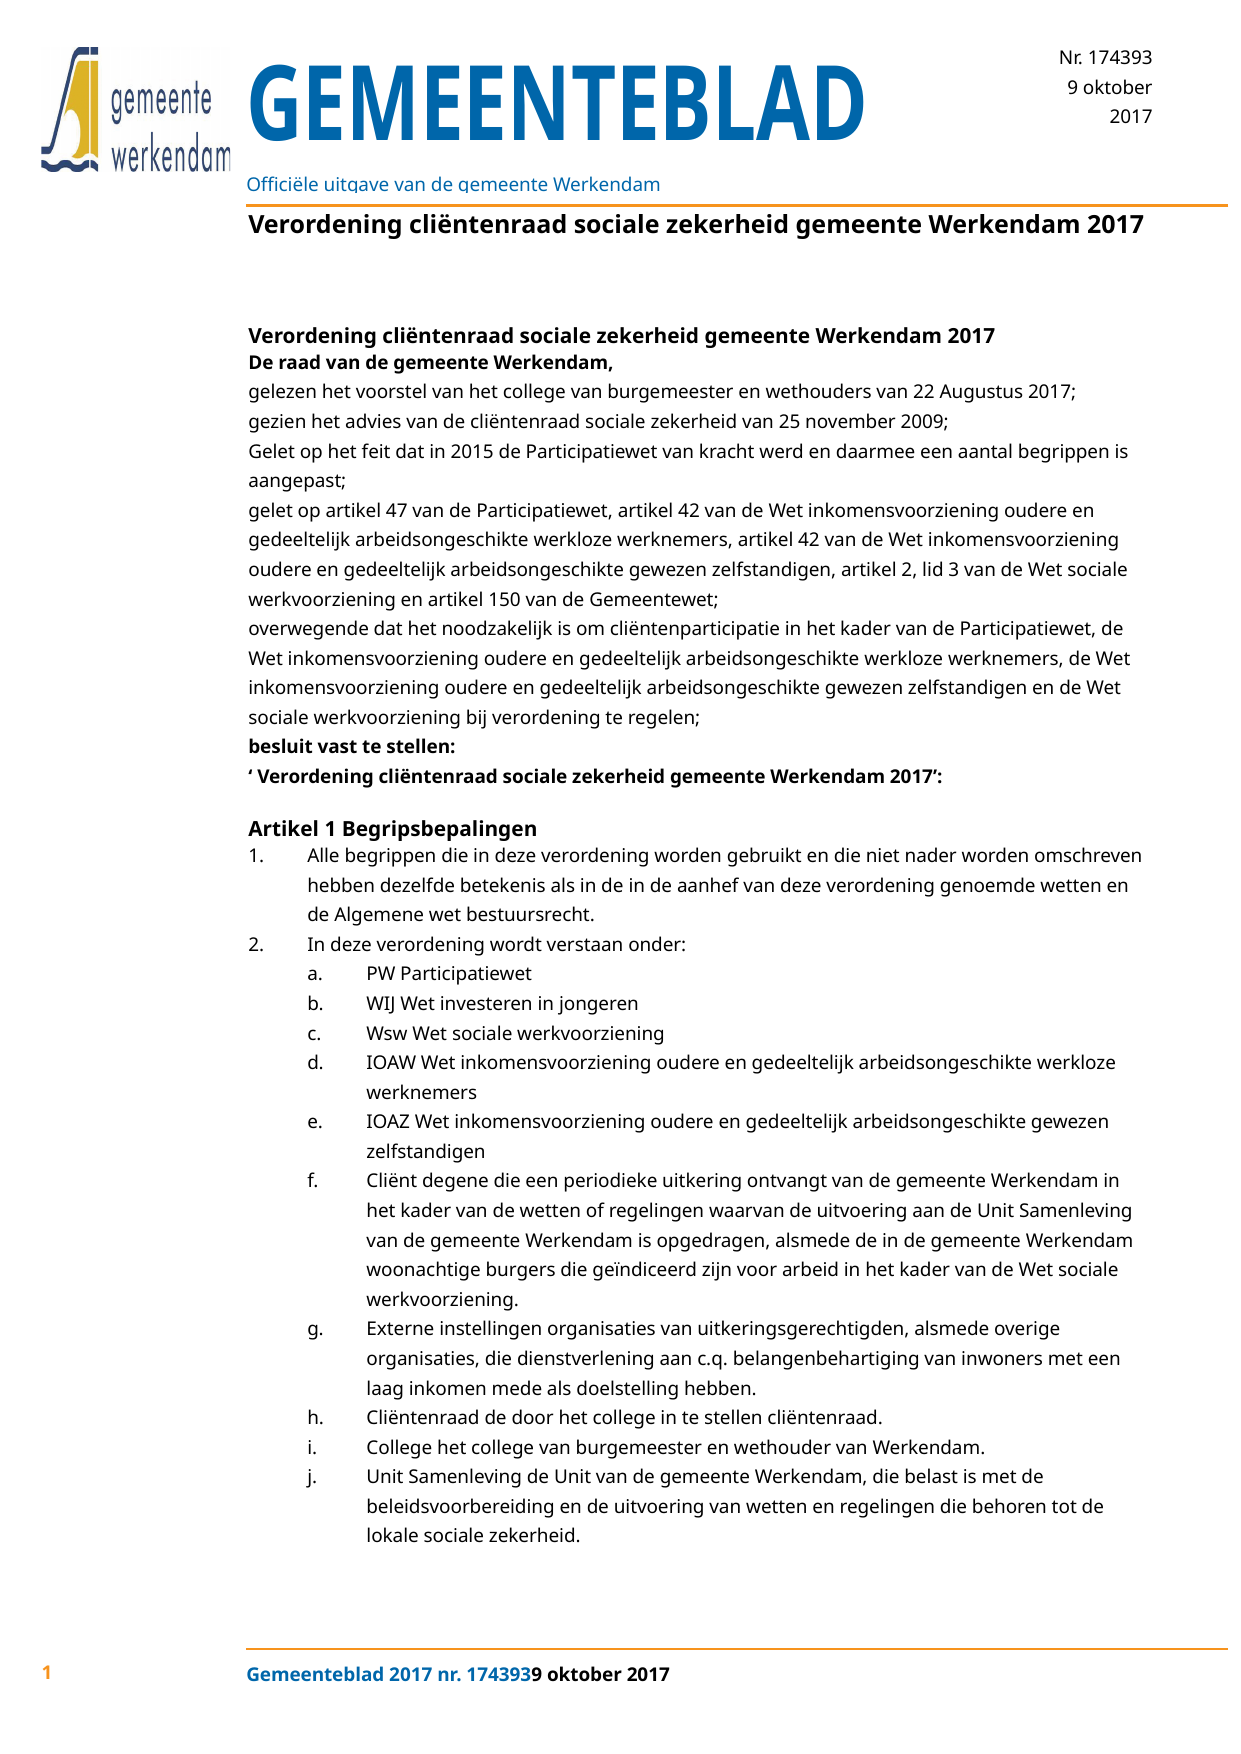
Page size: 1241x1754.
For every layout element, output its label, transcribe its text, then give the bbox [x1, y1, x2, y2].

list IOAZ Wet inkomensvoorziening oudere en gedeeltelijk arbeidsongeschikte gewezen zelfstandigen [307, 1108, 1152, 1164]
list College het college van burgemeester en wethouder van Werkendam. [307, 1434, 1152, 1459]
list Wsw Wet sociale werkvoorziening [307, 1020, 1152, 1045]
text ‘ Verordening cliëntenraad sociale zekerheid gemeente Werkendam 2017’: [248, 763, 1152, 789]
text gelet op artikel 47 van de Participatiewet, artikel 42 van de Wet inkomensvoorziening oudere en gedeeltelijk arbeidsongeschikte werkloze werknemers, artikel 42 van de Wet inkomensvoorziening oudere en gedeeltelijk arbeidsongeschikte gewezen zelfstandigen, artikel 2, lid 3 van de Wet sociale werkvoorziening en artikel 150 van de Gemeentewet; [248, 497, 1152, 612]
text Verordening cliëntenraad sociale zekerheid gemeente Werkendam 2017 [248, 207, 1152, 241]
list Externe instellingen organisaties van uitkeringsgerechtigden, alsmede overige organisaties, die dienstverlening aan c.q. belangenbehartiging van inwoners met een laag inkomen mede als doelstelling hebben. [307, 1316, 1152, 1400]
text Verordening cliëntenraad sociale zekerheid gemeente Werkendam 2017 [248, 321, 1152, 349]
list Alle begrippen die in deze verordening worden gebruikt en die niet nader worden omschreven hebben dezelfde betekenis als in de in de aanhef van deze verordening genoemde wetten en de Algemene wet bestuursrecht. [248, 842, 1152, 927]
text overwegende dat het noodzakelijk is om cliëntenparticipatie in het kader van de Participatiewet, de Wet inkomensvoorziening oudere en gedeeltelijk arbeidsongeschikte werkloze werknemers, de Wet inkomensvoorziening oudere en gedeeltelijk arbeidsongeschikte gewezen zelfstandigen en de Wet sociale werkvoorziening bij verordening te regelen; [248, 615, 1152, 730]
list Unit Samenleving de Unit van de gemeente Werkendam, die belast is met de beleidsvoorbereiding en de uitvoering van wetten en regelingen die behoren tot de lokale sociale zekerheid. [307, 1463, 1152, 1548]
picture [41, 47, 231, 172]
text gezien het advies van de cliëntenraad sociale zekerheid van 25 november 2009; [248, 408, 1152, 434]
text De raad van de gemeente Werkendam, [248, 349, 1152, 375]
text besluit vast te stellen: [248, 734, 1152, 759]
text gelezen het voorstel van het college van burgemeester en wethouders van 22 Augustus 2017; [248, 379, 1152, 404]
list WIJ Wet investeren in jongeren [307, 990, 1152, 1016]
text Gelet op het feit dat in 2015 de Participatiewet van kracht werd en daarmee een aantal begrippen is aangepast; [248, 438, 1152, 493]
list Cliënt degene die een periodieke uitkering ontvangt van de gemeente Werkendam in het kader van de wetten of regelingen waarvan de uitvoering aan de Unit Samenleving van de gemeente Werkendam is opgedragen, alsmede de in de gemeente Werkendam woonachtige burgers die geïndiceerd zijn voor arbeid in het kader van de Wet sociale werkvoorziening. [307, 1168, 1152, 1312]
list Cliëntenraad de door het college in te stellen cliëntenraad. [307, 1404, 1152, 1430]
list In deze verordening wordt verstaan onder: [248, 931, 1152, 957]
text Artikel 1 Begripsbepalingen [248, 814, 1152, 842]
list IOAW Wet inkomensvoorziening oudere en gedeeltelijk arbeidsongeschikte werkloze werknemers [307, 1049, 1152, 1104]
list PW Participatiewet [307, 961, 1152, 986]
